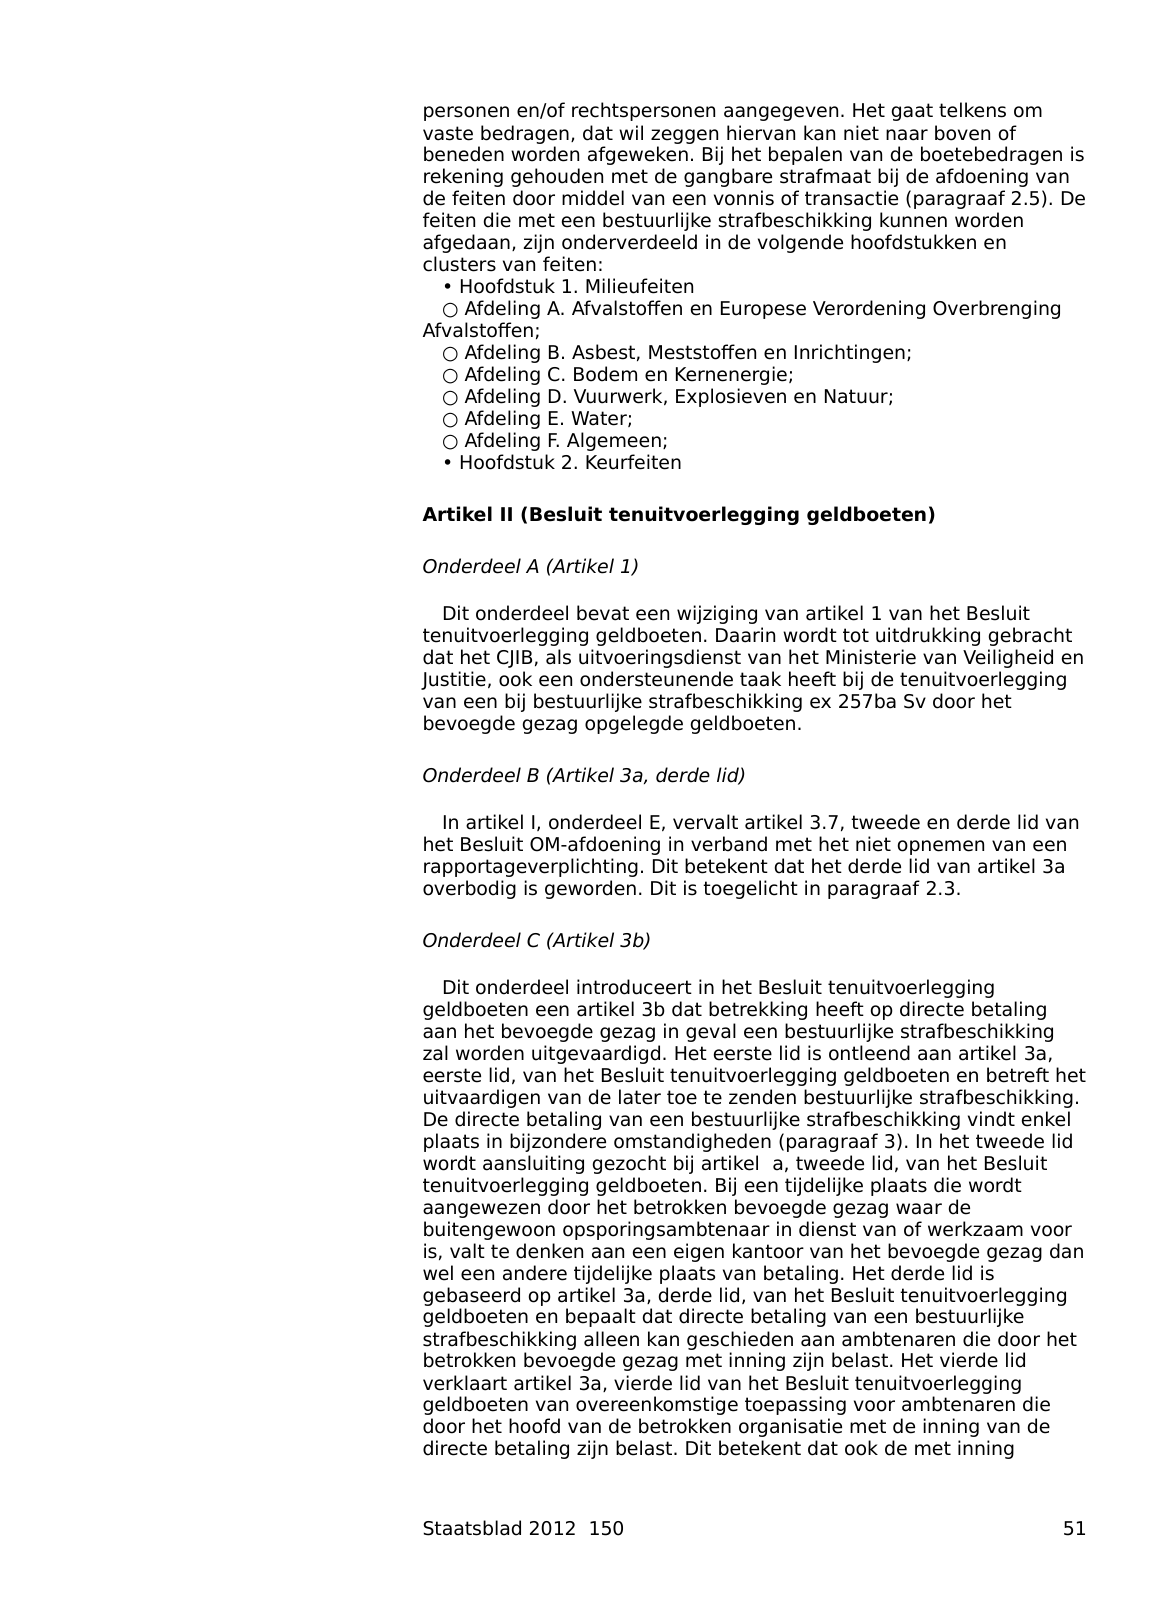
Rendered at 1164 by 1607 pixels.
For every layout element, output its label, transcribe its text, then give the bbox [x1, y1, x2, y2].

text Dit onderdeel bevat een wijziging van artikel 1 van het Besluit tenuitvoerlegging geldboeten. Daarin wordt tot uitdrukking gebracht dat het CJIB, als uitvoeringsdienst van het Ministerie van Veiligheid en Justitie, ook een ondersteunende taak heeft bij de tenuitvoerlegging van een bij bestuurlijke strafbeschikking ex 257ba Sv door het bevoegde gezag opgelegde geldboeten. [422, 603, 1087, 735]
text ○ Afdeling F. Algemeen; [422, 430, 1087, 452]
text ○ Afdeling D. Vuurwerk, Explosieven en Natuur; [422, 386, 1087, 408]
text ○ Afdeling C. Bodem en Kernenergie; [422, 364, 1087, 386]
subtitle Artikel II (Besluit tenuitvoerlegging geldboeten) [422, 504, 1087, 526]
text ○ Afdeling A. Afvalstoffen en Europese Verordening Overbrenging Afvalstoffen; [422, 298, 1087, 342]
text • Hoofdstuk 2. Keurfeiten [422, 452, 1087, 474]
text ○ Afdeling E. Water; [422, 408, 1087, 430]
text • Hoofdstuk 1. Milieufeiten [422, 276, 1087, 298]
text personen en/of rechtspersonen aangegeven. Het gaat telkens om vaste bedragen, dat wil zeggen hiervan kan niet naar boven of beneden worden afgeweken. Bij het bepalen van de boetebedragen is rekening gehouden met de gangbare strafmaat bij de afdoening van de feiten door middel van een vonnis of transactie (paragraaf 2.5). De feiten die met een bestuurlijke strafbeschikking kunnen worden afgedaan, zijn onderverdeeld in de volgende hoofdstukken en clusters van feiten: [422, 100, 1087, 276]
text In artikel I, onderdeel E, vervalt artikel 3.7, tweede en derde lid van het Besluit OM-afdoening in verband met het niet opnemen van een rapportageverplichting. Dit betekent dat het derde lid van artikel 3a overbodig is geworden. Dit is toegelicht in paragraaf 2.3. [422, 812, 1087, 900]
text Dit onderdeel introduceert in het Besluit tenuitvoerlegging geldboeten een artikel 3b dat betrekking heeft op directe betaling aan het bevoegde gezag in geval een bestuurlijke strafbeschikking zal worden uitgevaardigd. Het eerste lid is ontleend aan artikel 3a, eerste lid, van het Besluit tenuitvoerlegging geldboeten en betreft het uitvaardigen van de later toe te zenden bestuurlijke strafbeschikking. De directe betaling van een bestuurlijke strafbeschikking vindt enkel plaats in bijzondere omstandigheden (paragraaf 3). In het tweede lid wordt aansluiting gezocht bij artikel a, tweede lid, van het Besluit tenuitvoerlegging geldboeten. Bij een tijdelijke plaats die wordt aangewezen door het betrokken bevoegde gezag waar de buitengewoon opsporingsambtenaar in dienst van of werkzaam voor is, valt te denken aan een eigen kantoor van het bevoegde gezag dan wel een andere tijdelijke plaats van betaling. Het derde lid is gebaseerd op artikel 3a, derde lid, van het Besluit tenuitvoerlegging geldboeten en bepaalt dat directe betaling van een bestuurlijke strafbeschikking alleen kan geschieden aan ambtenaren die door het betrokken bevoegde gezag met inning zijn belast. Het vierde lid verklaart artikel 3a, vierde lid van het Besluit tenuitvoerlegging geldboeten van overeenkomstige toepassing voor ambtenaren die door het hoofd van de betrokken organisatie met de inning van de directe betaling zijn belast. Dit betekent dat ook de met inning [422, 977, 1087, 1460]
subtitle Onderdeel B (Artikel 3a, derde lid) [422, 765, 1087, 787]
subtitle Onderdeel C (Artikel 3b) [422, 930, 1087, 952]
subtitle Onderdeel A (Artikel 1) [422, 556, 1087, 578]
text ○ Afdeling B. Asbest, Meststoffen en Inrichtingen; [422, 342, 1087, 364]
